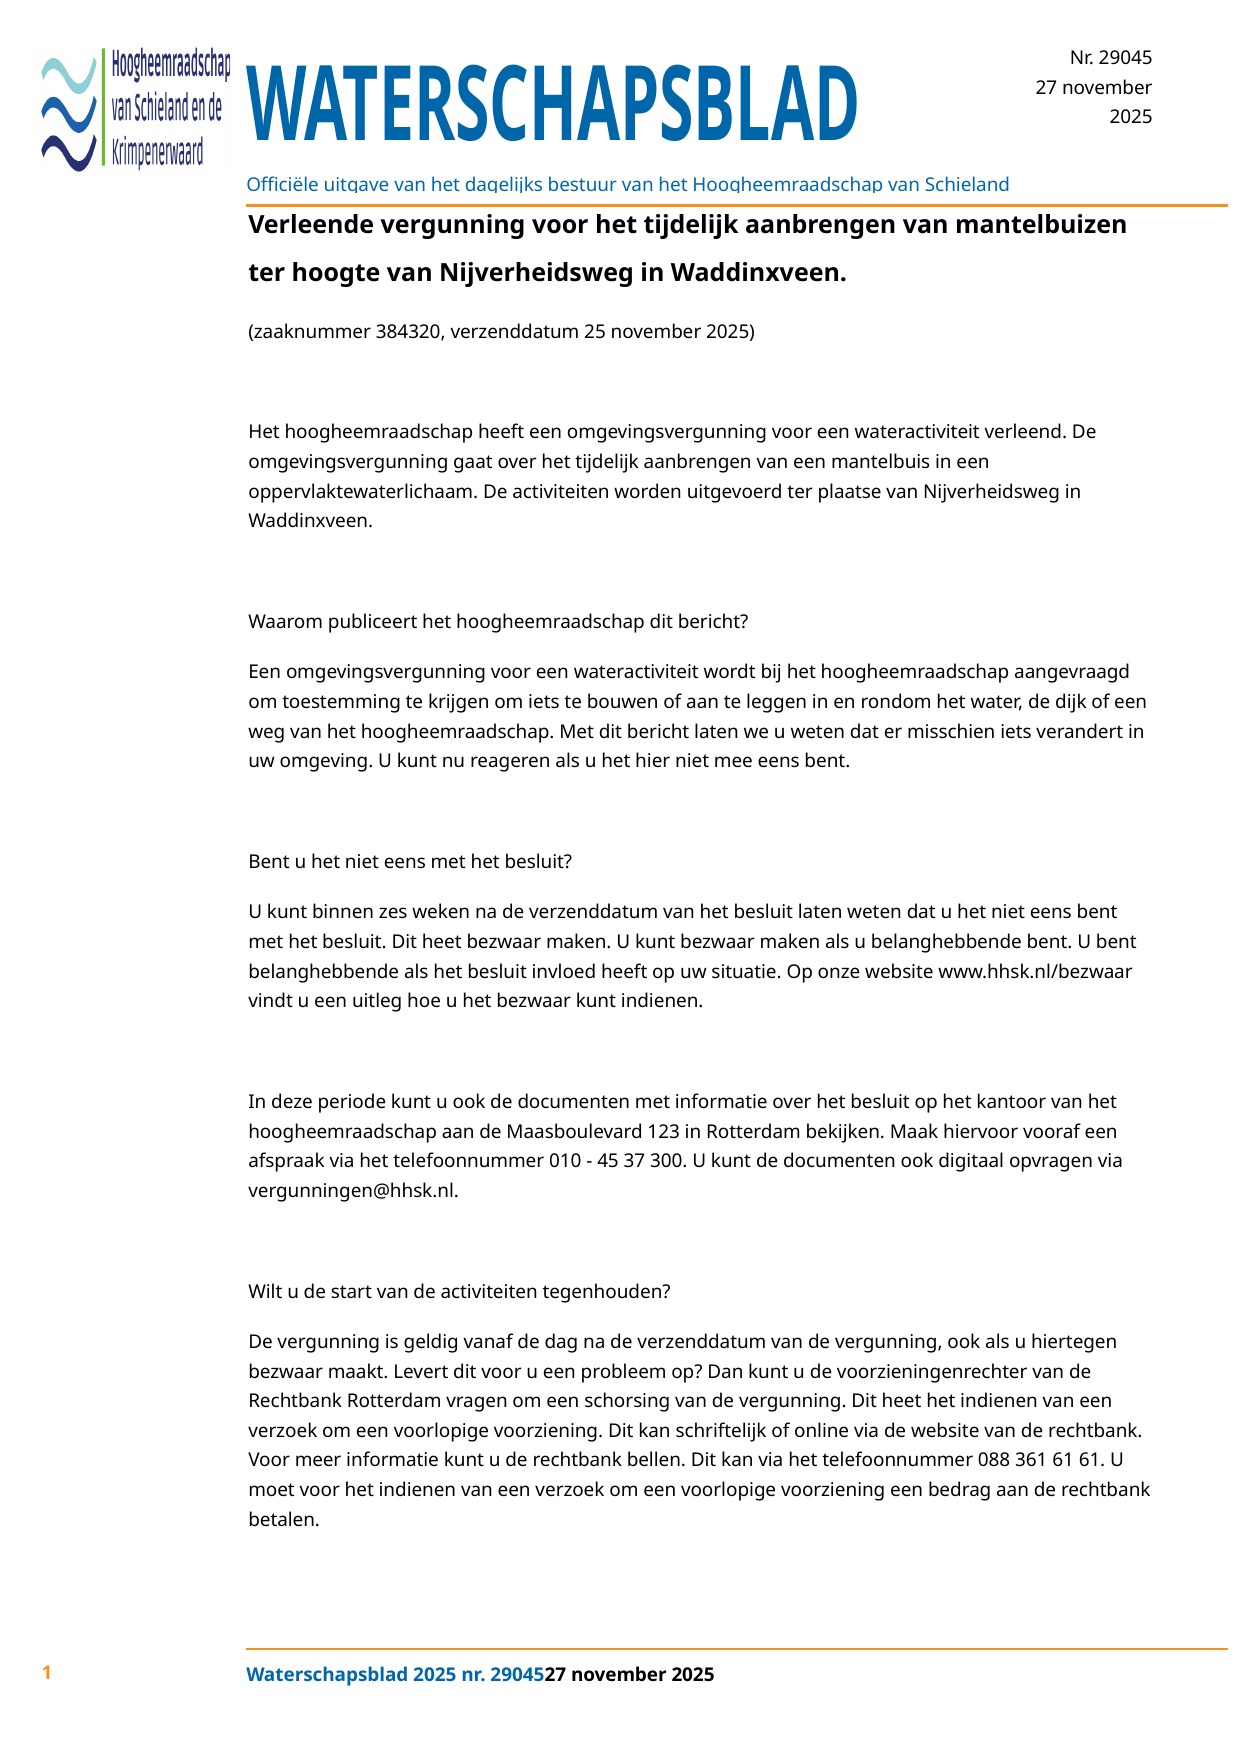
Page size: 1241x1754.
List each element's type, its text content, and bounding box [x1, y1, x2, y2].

text U kunt binnen zes weken na de verzenddatum van het besluit laten weten dat u het niet eens bent met het besluit. Dit heet bezwaar maken. U kunt bezwaar maken als u belanghebbende bent. U bent belanghebbende als het besluit invloed heeft op uw situatie. Op onze website www.hhsk.nl/bezwaar vindt u een uitleg hoe u het bezwaar kunt indienen. [248, 899, 1152, 1013]
text Wilt u de start van de activiteiten tegenhouden? [248, 1278, 1152, 1304]
text Waarom publiceert het hoogheemraadschap dit bericht? [248, 608, 1152, 634]
text In deze periode kunt u ook de documenten met informatie over het besluit op het kantoor van het hoogheemraadschap aan de Maasboulevard 123 in Rotterdam bekijken. Maak hiervoor vooraf een afspraak via het telefoonnummer 010 - 45 37 300. U kunt de documenten ook digitaal opvragen via vergunningen@hhsk.nl. [248, 1088, 1152, 1203]
text (zaaknummer 384320, verzenddatum 25 november 2025) [248, 318, 1152, 344]
text Bent u het niet eens met het besluit? [248, 848, 1152, 874]
text De vergunning is geldig vanaf de dag na de verzenddatum van de vergunning, ook als u hiertegen bezwaar maakt. Levert dit voor u een probleem op? Dan kunt u de voorzieningenrechter van de Rechtbank Rotterdam vragen om een schorsing van de vergunning. Dit heet het indienen van een verzoek om een voorlopige voorziening. Dit kan schriftelijk of online via de website van de rechtbank. Voor meer informatie kunt u de rechtbank bellen. Dit kan via het telefoonnummer 088 361 61 61. U moet voor het indienen van een verzoek om een voorlopige voorziening een bedrag aan de rechtbank betalen. [248, 1328, 1152, 1532]
text Het hoogheemraadschap heeft een omgevingsvergunning voor een wateractiviteit verleend. De omgevingsvergunning gaat over het tijdelijk aanbrengen van een mantelbuis in een oppervlaktewaterlichaam. De activiteiten worden uitgevoerd ter plaatse van Nijverheidsweg in Waddinxveen. [248, 419, 1152, 533]
text Een omgevingsvergunning voor een wateractiviteit wordt bij het hoogheemraadschap aangevraagd om toestemming te krijgen om iets te bouwen of aan te leggen in en rondom het water, de dijk of een weg van het hoogheemraadschap. Met dit bericht laten we u weten dat er misschien iets verandert in uw omgeving. U kunt nu reageren als u het hier niet mee eens bent. [248, 659, 1152, 773]
text Verleende vergunning voor het tijdelijk aanbrengen van mantelbuizen ter hoogte van Nijverheidsweg in Waddinxveen. [248, 207, 1152, 288]
picture [41, 47, 231, 172]
